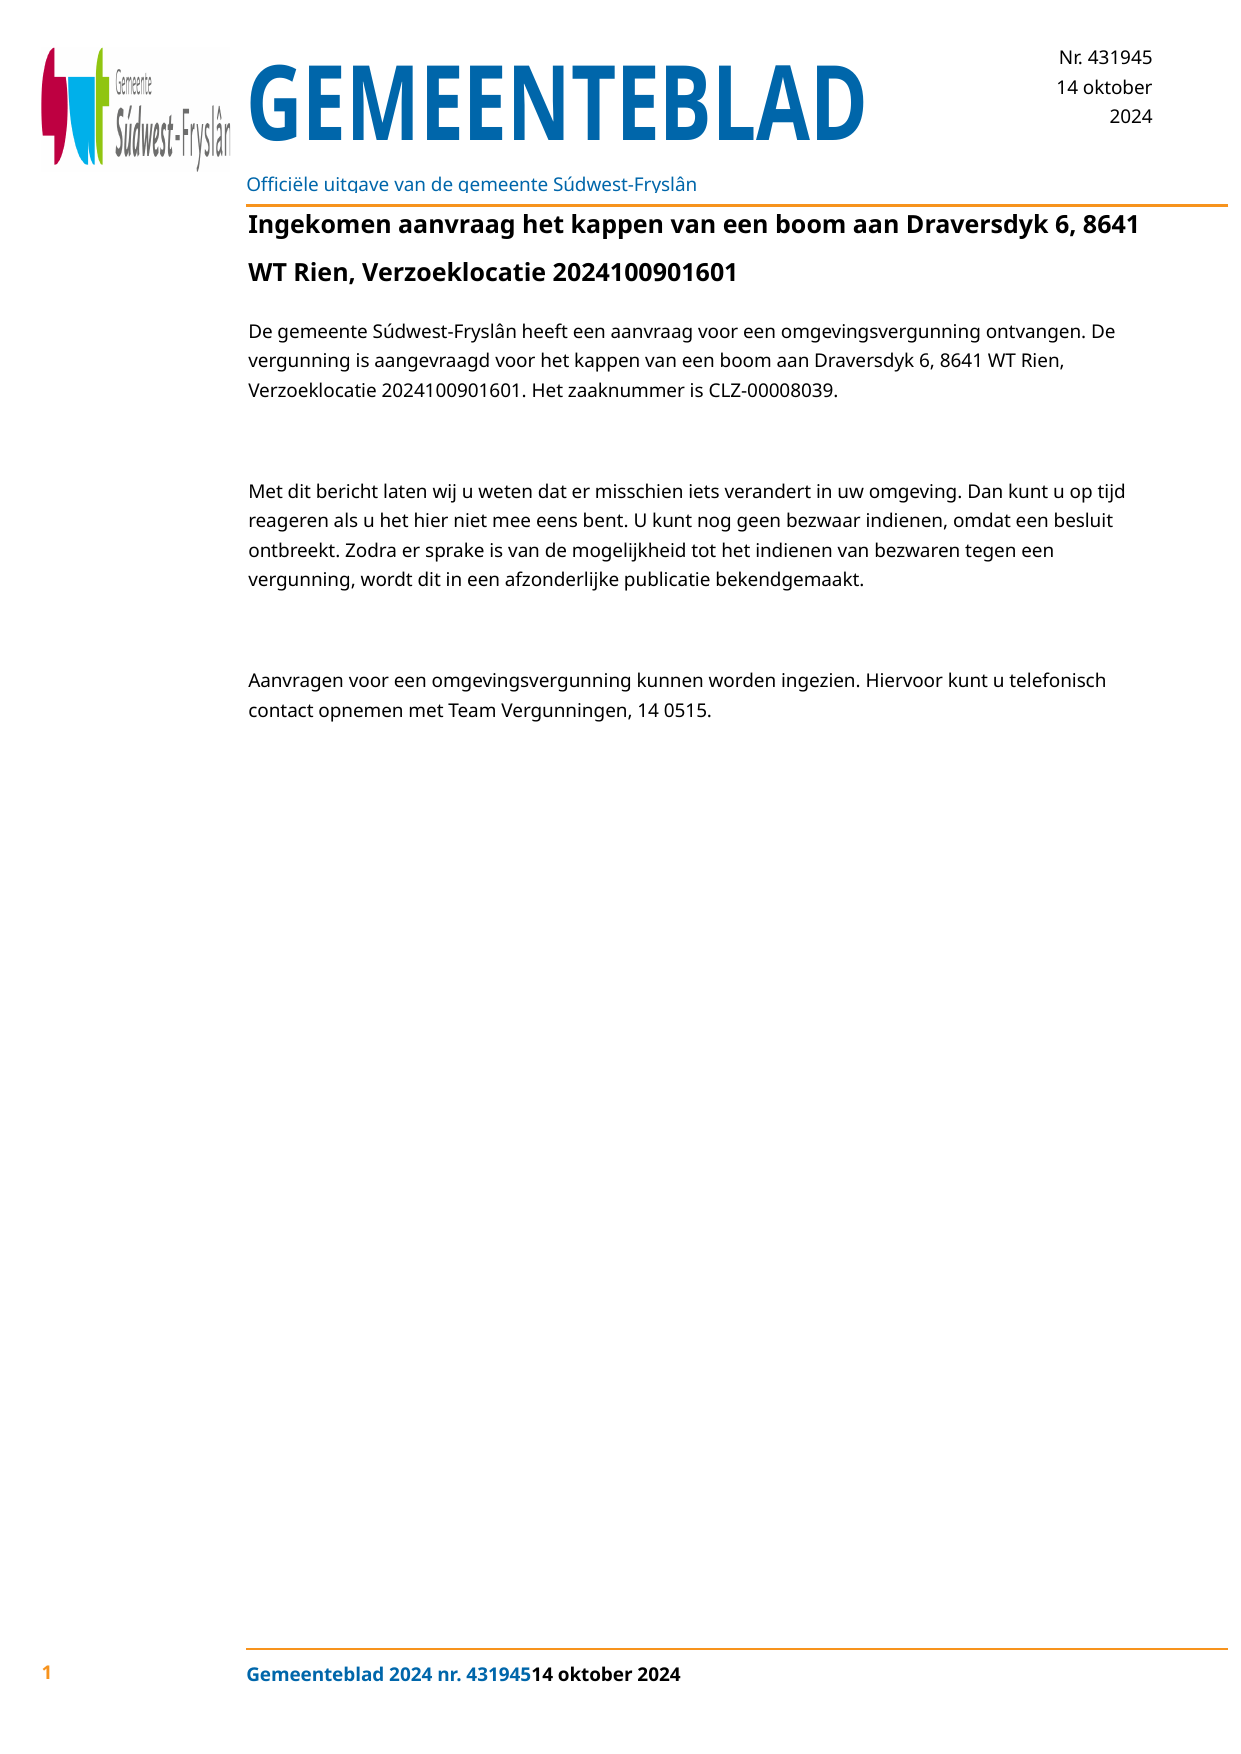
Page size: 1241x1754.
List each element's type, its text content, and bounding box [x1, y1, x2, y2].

text Aanvragen voor een omgevingsvergunning kunnen worden ingezien. Hiervoor kunt u telefonisch contact opnemen met Team Vergunningen, 14 0515. [248, 667, 1152, 723]
text Ingekomen aanvraag het kappen van een boom aan Draversdyk 6, 8641 WT Rien, Verzoeklocatie 2024100901601 [248, 207, 1152, 288]
picture [41, 47, 231, 172]
text Met dit bericht laten wij u weten dat er misschien iets verandert in uw omgeving. Dan kunt u op tijd reageren als u het hier niet mee eens bent. U kunt nog geen bezwaar indienen, omdat een besluit ontbreekt. Zodra er sprake is van de mogelijkheid tot het indienen van bezwaren tegen een vergunning, wordt dit in een afzonderlijke publicatie bekendgemaakt. [248, 478, 1152, 592]
text De gemeente Súdwest-Fryslân heeft een aanvraag voor een omgevingsvergunning ontvangen. De vergunning is aangevraagd voor het kappen van een boom aan Draversdyk 6, 8641 WT Rien, Verzoeklocatie 2024100901601. Het zaaknummer is CLZ-00008039. [248, 318, 1152, 403]
